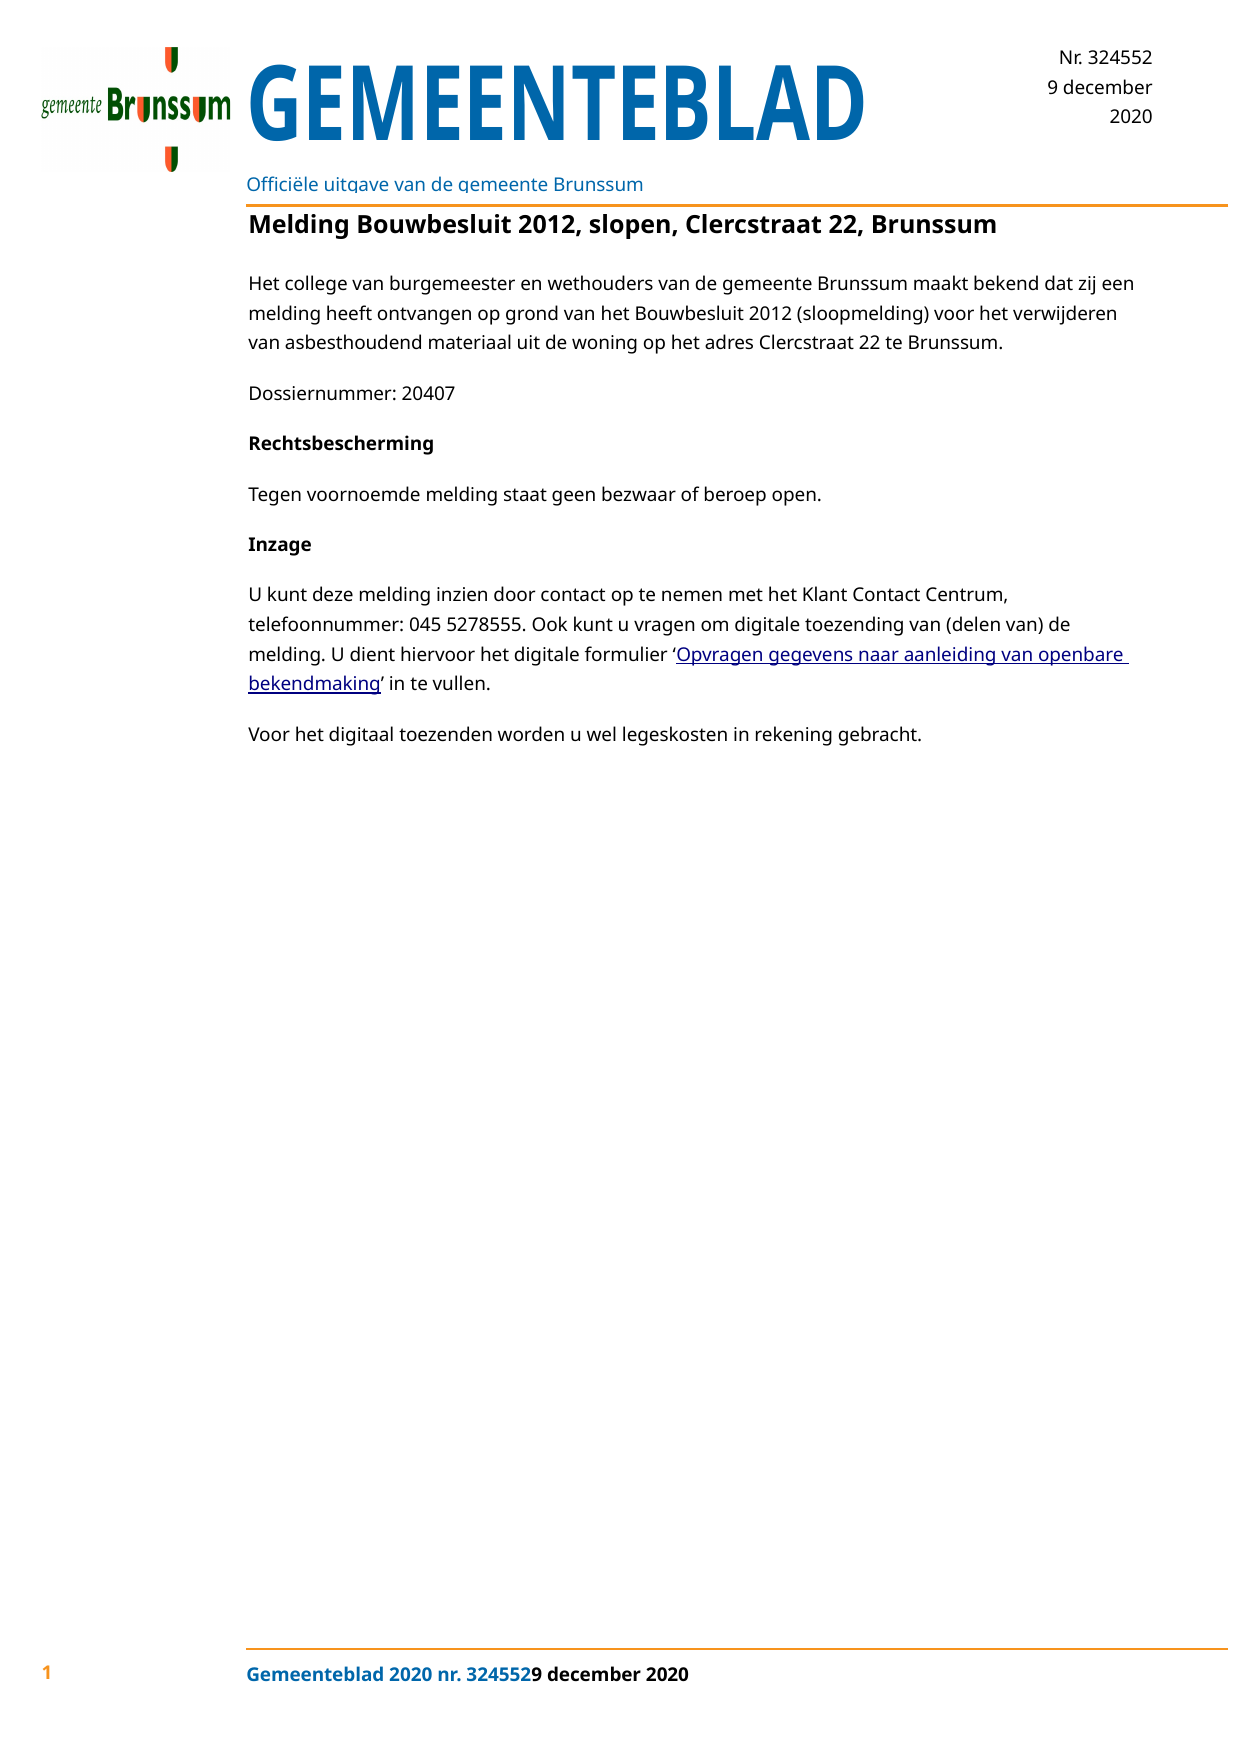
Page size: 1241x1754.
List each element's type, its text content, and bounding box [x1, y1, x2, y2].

text Het college van burgemeester en wethouders van de gemeente Brunssum maakt bekend dat zij een melding heeft ontvangen op grond van het Bouwbesluit 2012 (sloopmelding) voor het verwijderen van asbesthoudend materiaal uit de woning op het adres Clercstraat 22 te Brunssum. [248, 270, 1152, 355]
text Tegen voornoemde melding staat geen bezwaar of beroep open. [248, 481, 1152, 506]
text Inzage [248, 531, 1152, 557]
text Rechtsbescherming [248, 430, 1152, 456]
text Melding Bouwbesluit 2012, slopen, Clercstraat 22, Brunssum [248, 207, 1152, 241]
text Voor het digitaal toezenden worden u wel legeskosten in rekening gebracht. [248, 721, 1152, 746]
text Dossiernummer: 20407 [248, 380, 1152, 406]
picture [41, 47, 231, 172]
text U kunt deze melding inzien door contact op te nemen met het Klant Contact Centrum, telefoonnummer: 045 5278555. Ook kunt u vragen om digitale toezending van (delen van) de melding. U dient hiervoor het digitale formulier ‘Opvragen gegevens naar aanleiding van openbare bekendmaking’ in te vullen. [248, 582, 1152, 696]
